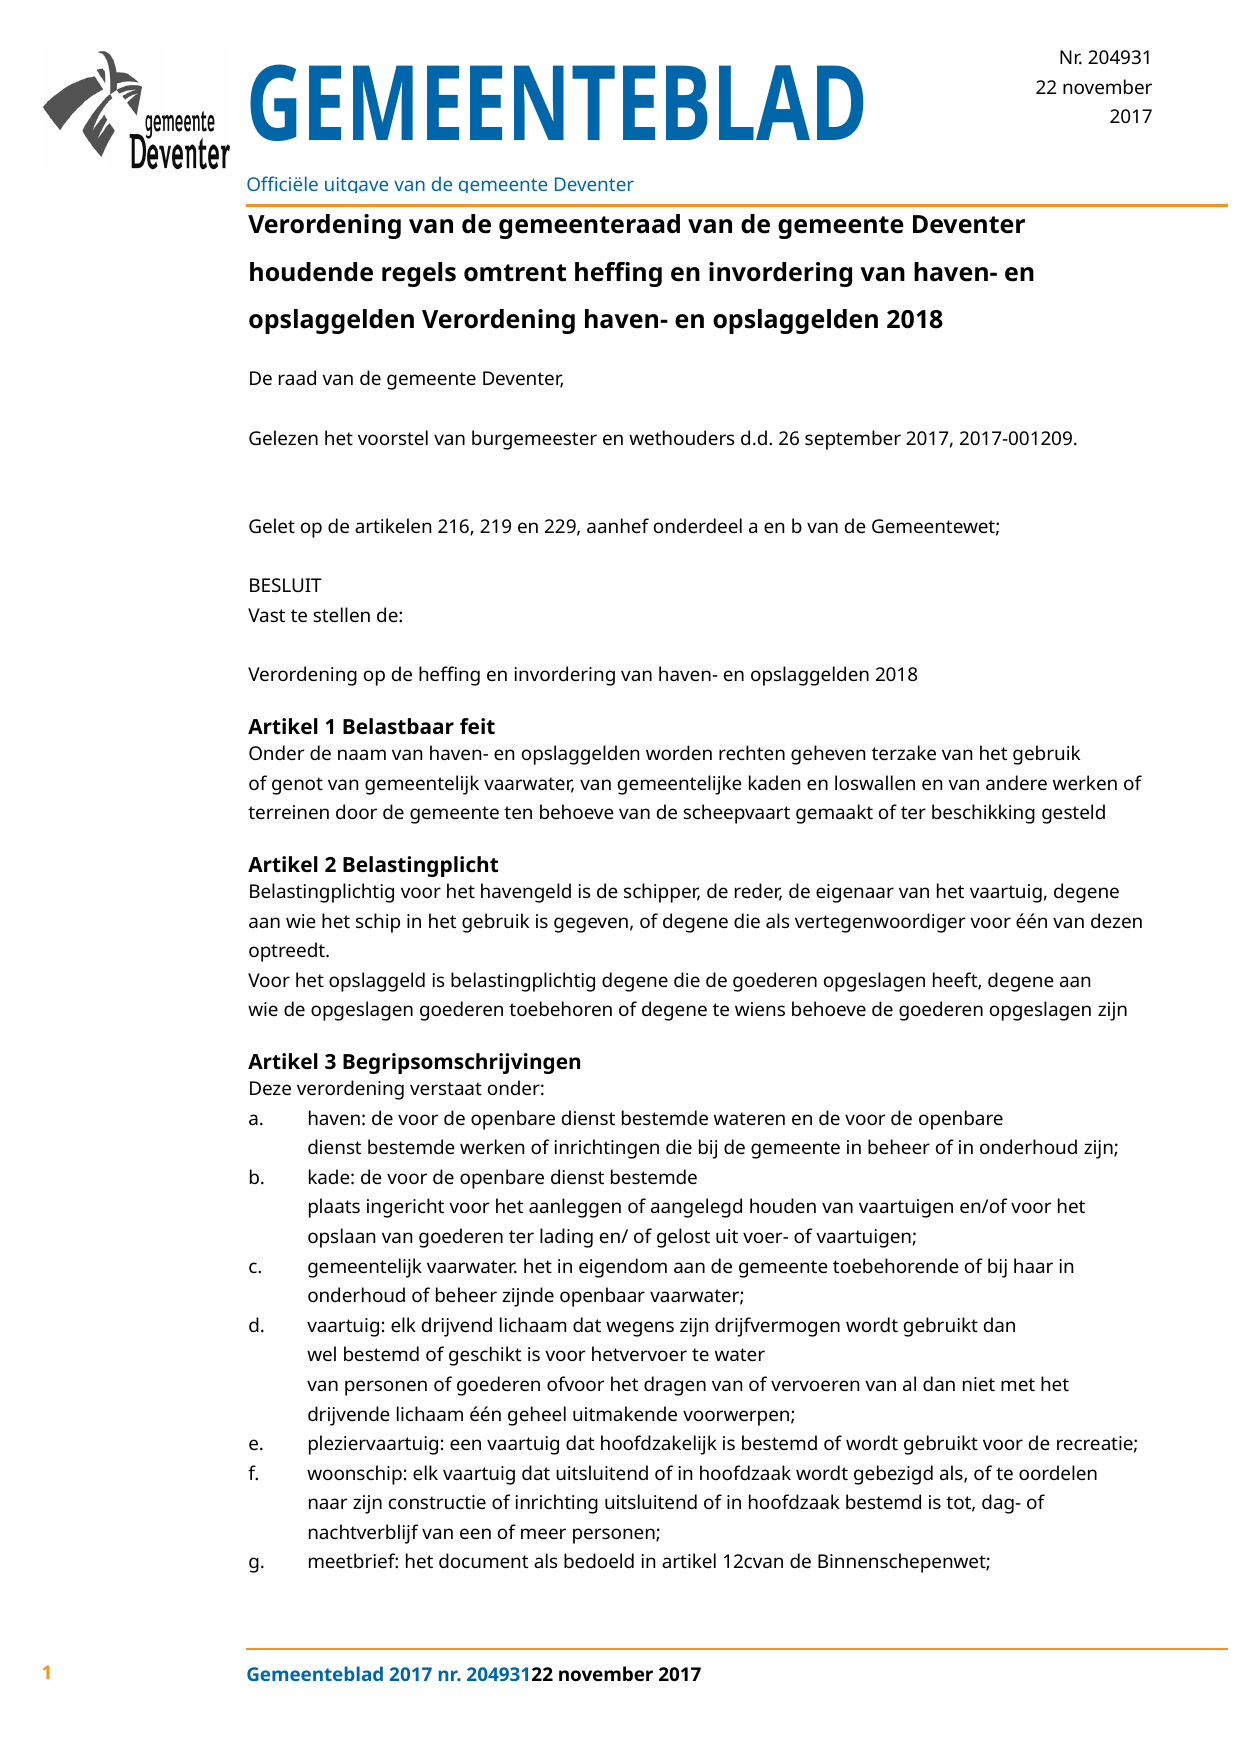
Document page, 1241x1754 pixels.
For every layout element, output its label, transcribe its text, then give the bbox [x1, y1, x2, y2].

list meetbrief: het document als bedoeld in artikel 12cvan de Binnenschepenwet; [248, 1549, 1152, 1574]
text Gelezen het voorstel van burgemeester en wethouders d.d. 26 september 2017, 2017-001209. [248, 425, 1152, 450]
text Vast te stellen de: [248, 602, 1152, 628]
list gemeentelijk vaarwater. het in eigendom aan de gemeente toebehorende of bij haar in onderhoud of beheer zijnde openbaar vaarwater; [248, 1253, 1152, 1308]
list haven: de voor de openbare dienst bestemde wateren en de voor de openbare dienst bestemde werken of inrichtingen die bij de gemeente in beheer of in onderhoud zijn; [248, 1105, 1152, 1160]
text Onder de naam van haven- en opslaggelden worden rechten geheven terzake van het gebruik of genot van gemeentelijk vaarwater, van gemeentelijke kaden en loswallen en van andere werken of terreinen door de gemeente ten behoeve van de scheepvaart gemaakt of ter beschikking gesteld [248, 740, 1152, 825]
list vaartuig: elk drijvend lichaam dat wegens zijn drijfvermogen wordt gebruikt dan wel bestemd of geschikt is voor hetvervoer te water van personen of goederen ofvoor het dragen van of vervoeren van al dan niet met het drijvende lichaam één geheel uitmakende voorwerpen; [248, 1312, 1152, 1427]
text Gelet op de artikelen 216, 219 en 229, aanhef onderdeel a en b van de Gemeentewet; [248, 513, 1152, 539]
picture [41, 47, 231, 172]
text Artikel 2 Belastingplicht [248, 850, 1152, 878]
text BESLUIT [248, 573, 1152, 598]
text Belastingplichtig voor het havengeld is de schipper, de reder, de eigenaar van het vaartuig, degene aan wie het schip in het gebruik is gegeven, of degene die als vertegenwoordiger voor één van dezen optreedt. [248, 878, 1152, 963]
list woonschip: elk vaartuig dat uitsluitend of in hoofdzaak wordt gebezigd als, of te oordelen naar zijn constructie of inrichting uitsluitend of in hoofdzaak bestemd is tot, dag- of nachtverblijf van een of meer personen; [248, 1460, 1152, 1545]
text Verordening op de heffing en invordering van haven- en opslaggelden 2018 [248, 661, 1152, 687]
text Verordening van de gemeenteraad van de gemeente Deventer houdende regels omtrent heffing en invordering van haven- en opslaggelden Verordening haven- en opslaggelden 2018 [248, 207, 1152, 336]
text Deze verordening verstaat onder: [248, 1075, 1152, 1101]
text De raad van de gemeente Deventer, [248, 366, 1152, 391]
text Artikel 1 Belastbaar feit [248, 712, 1152, 740]
list pleziervaartuig: een vaartuig dat hoofdzakelijk is bestemd of wordt gebruikt voor de recreatie; [248, 1430, 1152, 1456]
list kade: de voor de openbare dienst bestemde plaats ingericht voor het aanleggen of aangelegd houden van vaartuigen en/of voor het opslaan van goederen ter lading en/ of gelost uit voer- of vaartuigen; [248, 1164, 1152, 1249]
text Artikel 3 Begripsomschrijvingen [248, 1047, 1152, 1075]
text Voor het opslaggeld is belastingplichtig degene die de goederen opgeslagen heeft, degene aan wie de opgeslagen goederen toebehoren of degene te wiens behoeve de goederen opgeslagen zijn [248, 967, 1152, 1022]
